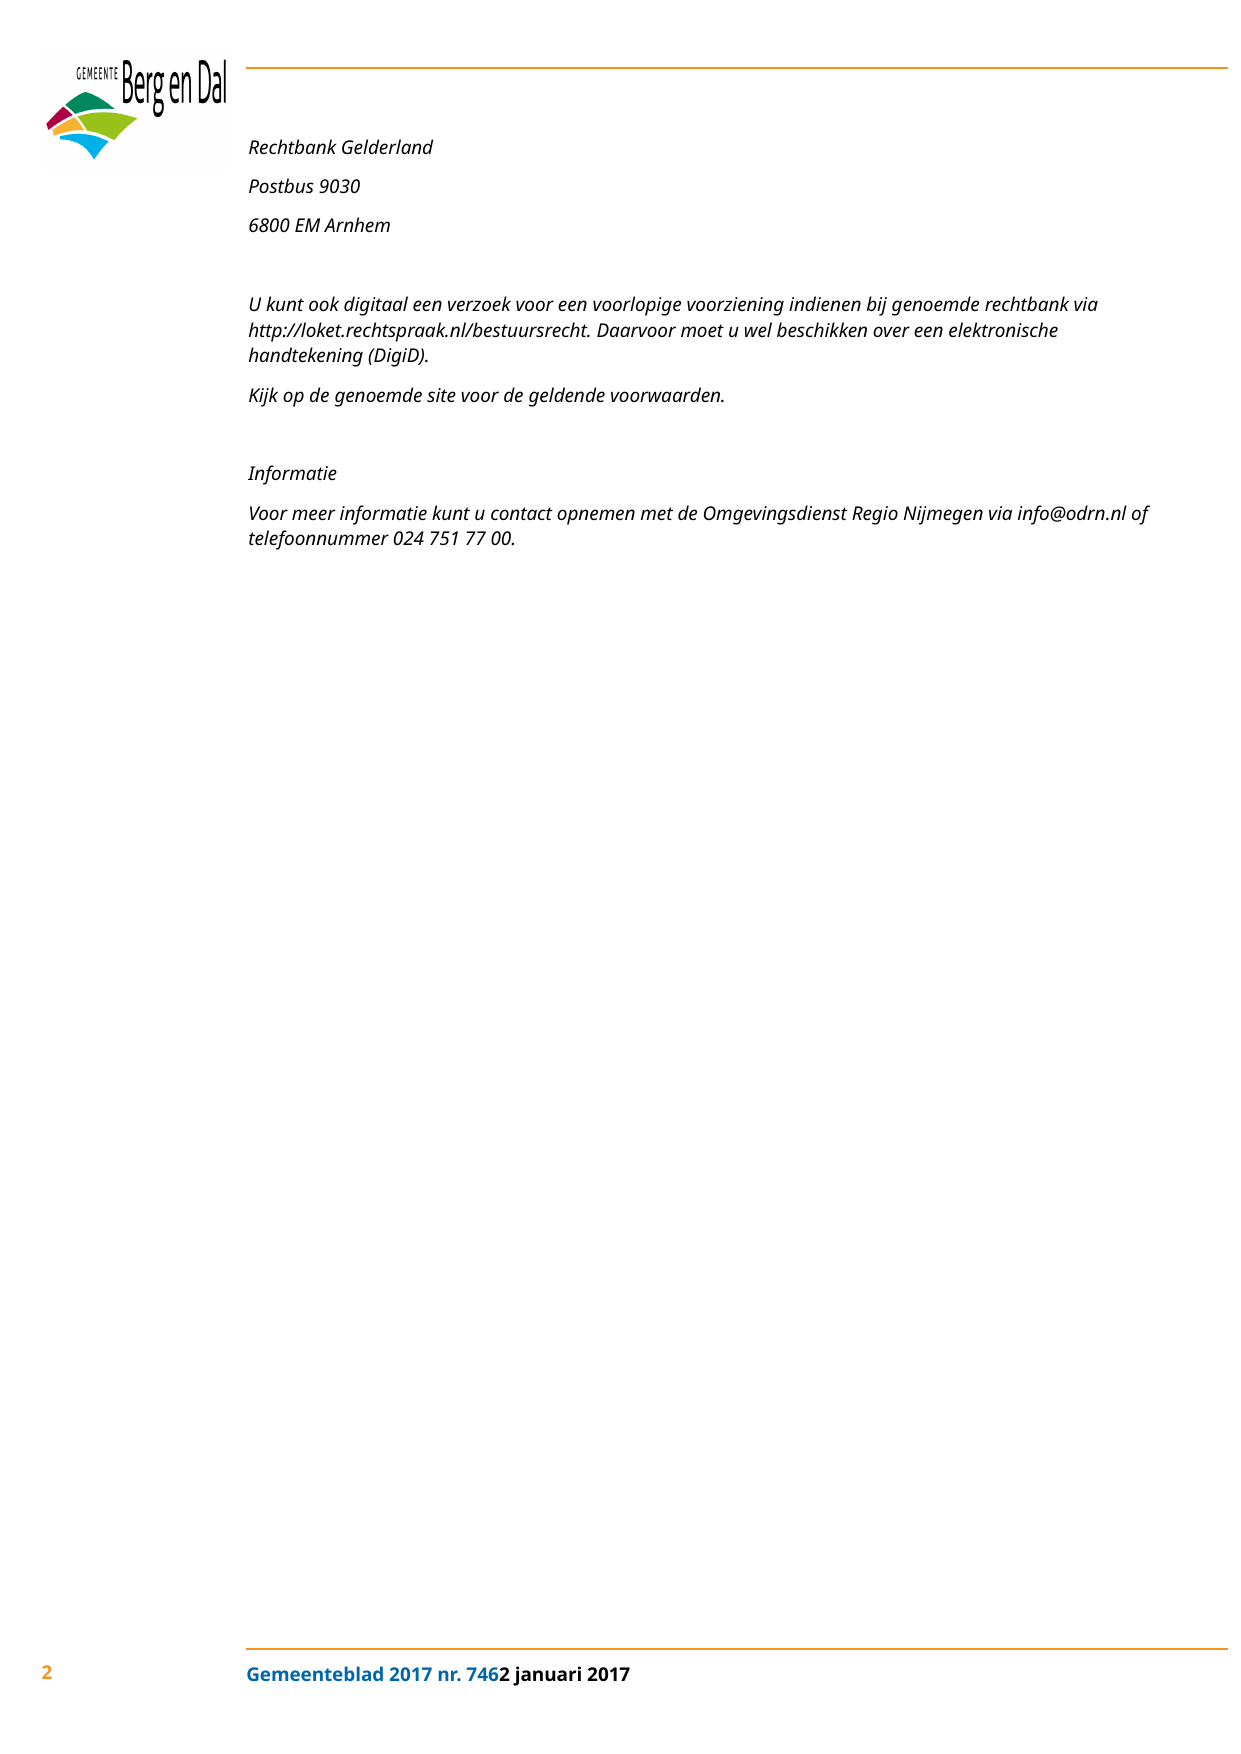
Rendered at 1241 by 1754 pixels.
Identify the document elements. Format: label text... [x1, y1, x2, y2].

text Rechtbank Gelderland [248, 134, 1152, 160]
text U kunt ook digitaal een verzoek voor een voorlopige voorziening indienen bij genoemde rechtbank via http://loket.rechtspraak.nl/bestuursrecht. Daarvoor moet u wel beschikken over een elektronische handtekening (DigiD). [248, 291, 1152, 368]
text Voor meer informatie kunt u contact opnemen met de Omgevingsdienst Regio Nijmegen via info@odrn.nl of telefoonnummer 024 751 77 00. [248, 500, 1152, 551]
text 6800 EM Arnhem [248, 213, 1152, 238]
text Informatie [248, 460, 1152, 486]
text Postbus 9030 [248, 173, 1152, 199]
picture [41, 47, 231, 172]
text Kijk op de genoemde site voor de geldende voorwaarden. [248, 382, 1152, 408]
